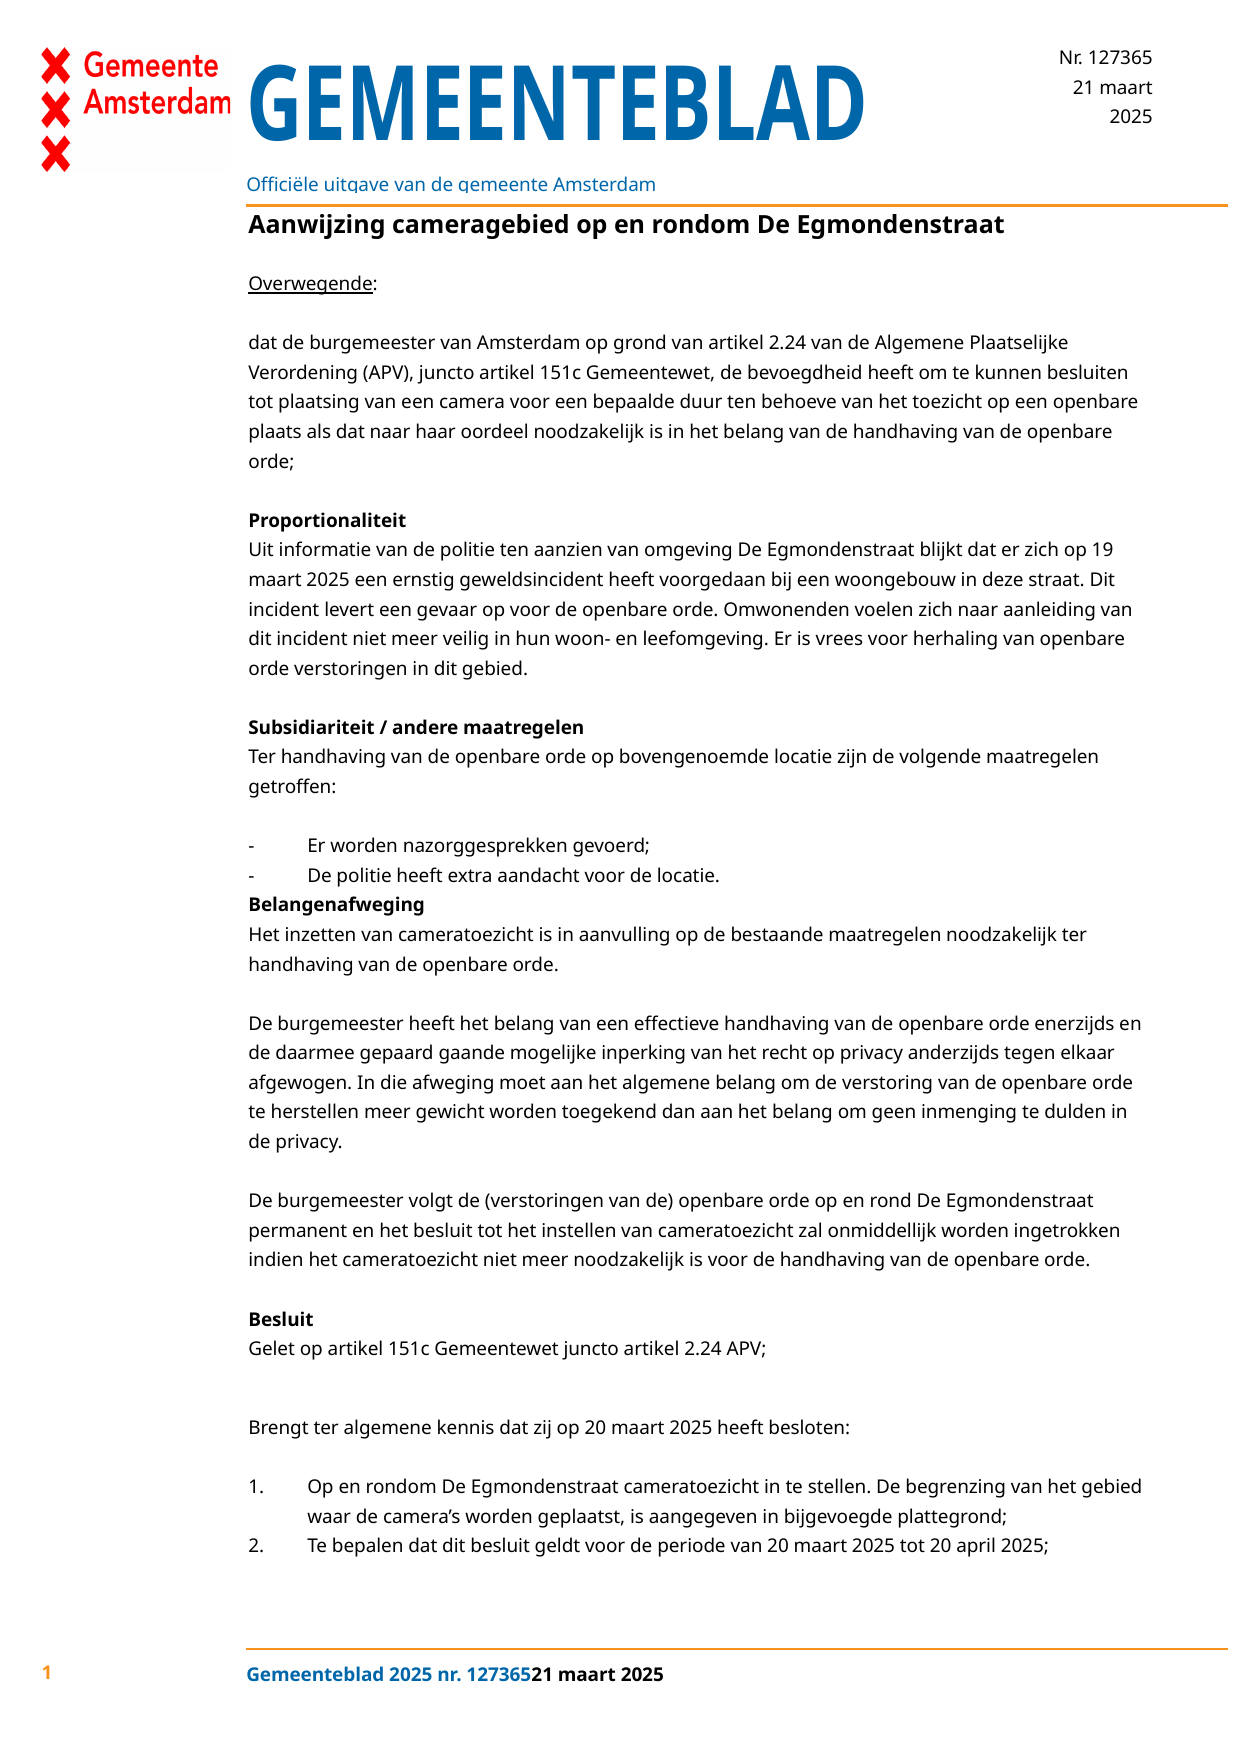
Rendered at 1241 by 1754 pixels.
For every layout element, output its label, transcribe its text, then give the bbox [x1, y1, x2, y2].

list Te bepalen dat dit besluit geldt voor de periode van 20 maart 2025 tot 20 april 2025; [248, 1532, 1152, 1558]
text Uit informatie van de politie ten aanzien van omgeving De Egmondenstraat blijkt dat er zich op 19 maart 2025 een ernstig geweldsincident heeft voorgedaan bij een woongebouw in deze straat. Dit incident levert een gevaar op voor de openbare orde. Omwonenden voelen zich naar aanleiding van dit incident niet meer veilig in hun woon- en leefomgeving. Er is vrees voor herhaling van openbare orde verstoringen in dit gebied. [248, 537, 1152, 681]
list De politie heeft extra aandacht voor de locatie. [248, 862, 1152, 888]
picture [41, 47, 231, 172]
text De burgemeester heeft het belang van een effectieve handhaving van de openbare orde enerzijds en de daarmee gepaard gaande mogelijke inperking van het recht op privacy anderzijds tegen elkaar afgewogen. In die afweging moet aan het algemene belang om de verstoring van de openbare orde te herstellen meer gewicht worden toegekend dan aan het belang om geen inmenging te dulden in de privacy. [248, 1010, 1152, 1154]
text Proportionaliteit [248, 507, 1152, 533]
text Besluit [248, 1306, 1152, 1331]
text Overwegende: [248, 270, 1152, 296]
text Het inzetten van cameratoezicht is in aanvulling op de bestaande maatregelen noodzakelijk ter handhaving van de openbare orde. [248, 921, 1152, 976]
list Op en rondom De Egmondenstraat cameratoezicht in te stellen. De begrenzing van het gebied waar de camera’s worden geplaatst, is aangegeven in bijgevoegde plattegrond; [248, 1473, 1152, 1529]
text Belangenafweging [248, 892, 1152, 917]
list Er worden nazorggesprekken gevoerd; [248, 832, 1152, 858]
text De burgemeester volgt de (verstoringen van de) openbare orde op en rond De Egmondenstraat permanent en het besluit tot het instellen van cameratoezicht zal onmiddellijk worden ingetrokken indien het cameratoezicht niet meer noodzakelijk is voor de handhaving van de openbare orde. [248, 1187, 1152, 1272]
text Gelet op artikel 151c Gemeentewet juncto artikel 2.24 APV; [248, 1335, 1152, 1361]
text Aanwijzing cameragebied op en rondom De Egmondenstraat [248, 207, 1152, 241]
text Ter handhaving van de openbare orde op bovengenoemde locatie zijn de volgende maatregelen getroffen: [248, 744, 1152, 799]
text dat de burgemeester van Amsterdam op grond van artikel 2.24 van de Algemene Plaatselijke Verordening (APV), juncto artikel 151c Gemeentewet, de bevoegdheid heeft om te kunnen besluiten tot plaatsing van een camera voor een bepaalde duur ten behoeve van het toezicht op een openbare plaats als dat naar haar oordeel noodzakelijk is in het belang van de handhaving van de openbare orde; [248, 329, 1152, 473]
text Brengt ter algemene kennis dat zij op 20 maart 2025 heeft besloten: [248, 1414, 1152, 1440]
text Subsidiariteit / andere maatregelen [248, 714, 1152, 740]
